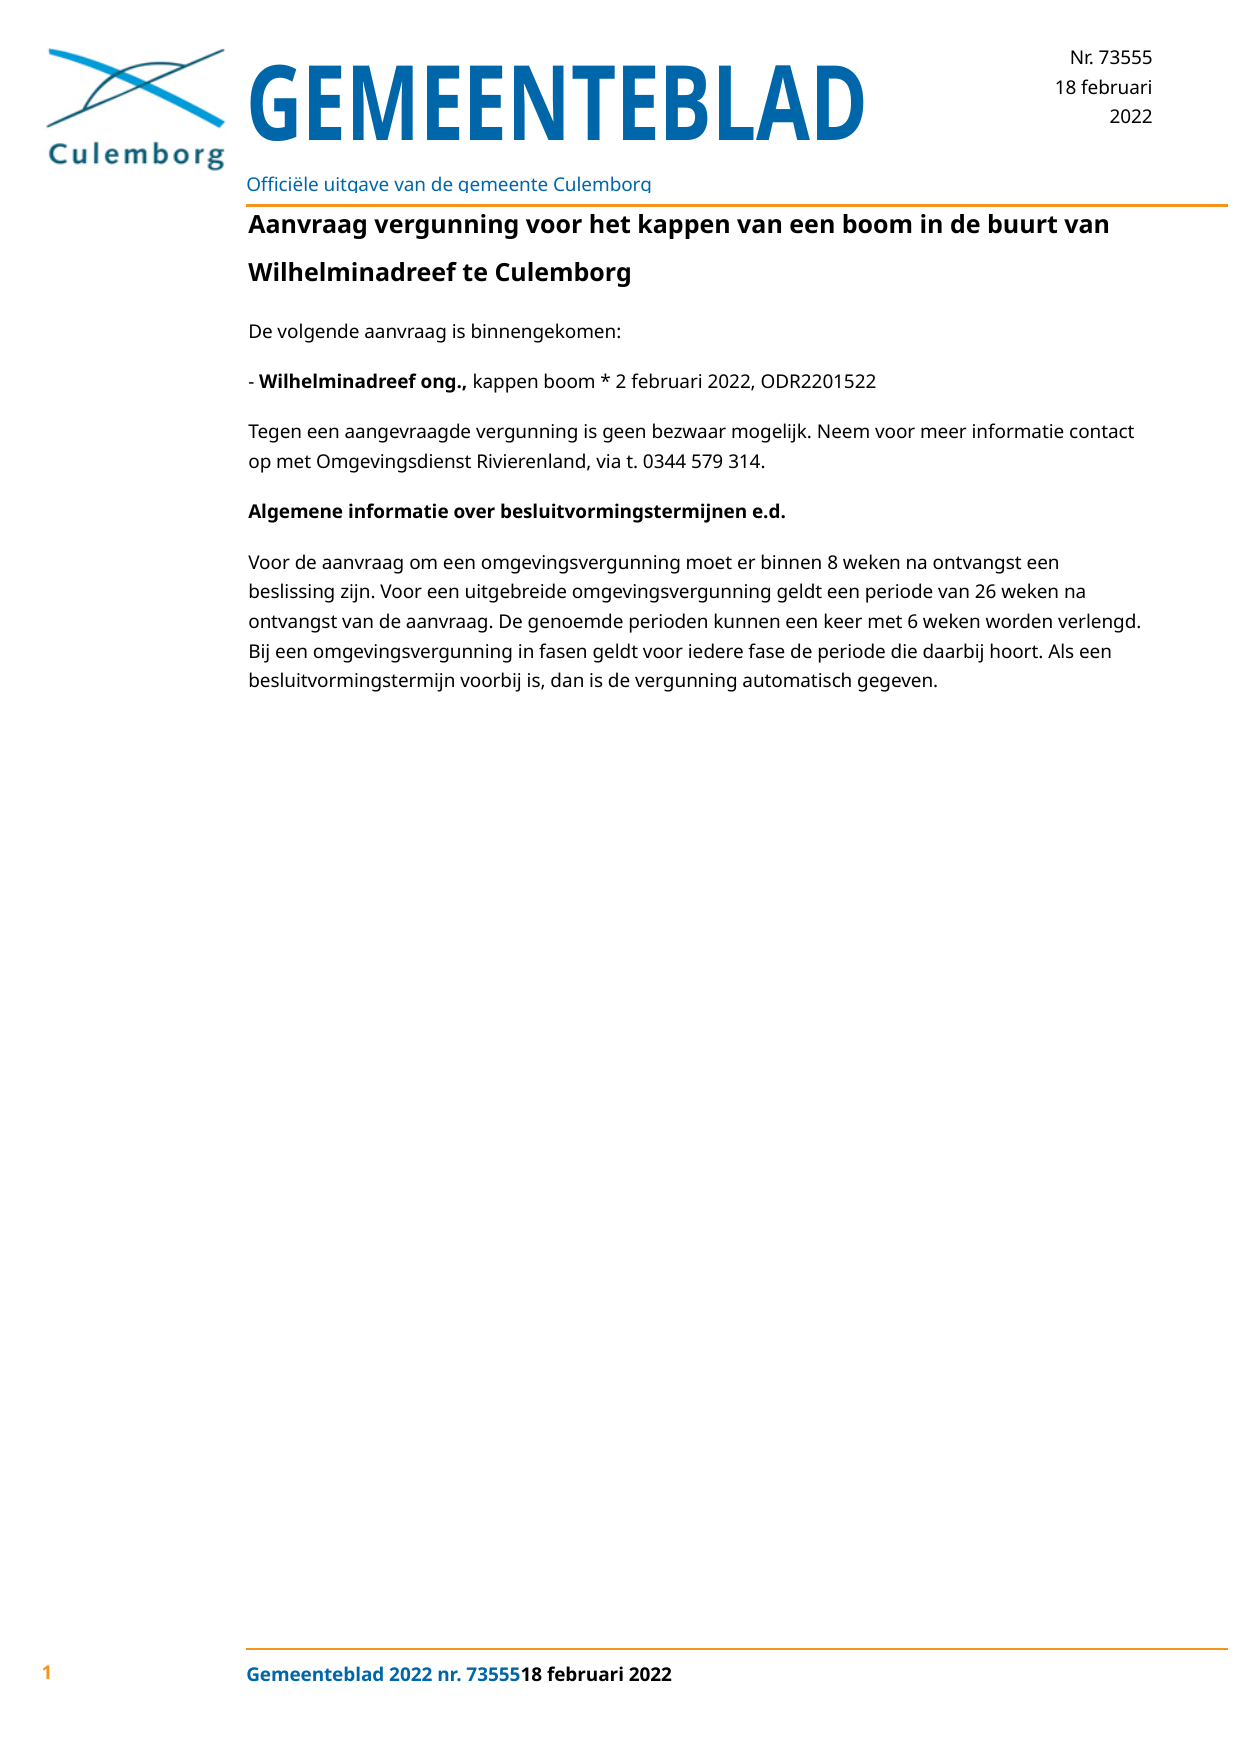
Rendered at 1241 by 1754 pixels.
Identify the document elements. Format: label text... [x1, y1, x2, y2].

text Voor de aanvraag om een omgevingsvergunning moet er binnen 8 weken na ontvangst een beslissing zijn. Voor een uitgebreide omgevingsvergunning geldt een periode van 26 weken na ontvangst van de aanvraag. De genoemde perioden kunnen een keer met 6 weken worden verlengd. Bij een omgevingsvergunning in fasen geldt voor iedere fase de periode die daarbij hoort. Als een besluitvormingstermijn voorbij is, dan is de vergunning automatisch gegeven. [248, 549, 1152, 693]
picture [41, 47, 231, 172]
text De volgende aanvraag is binnengekomen: [248, 318, 1152, 344]
text - Wilhelminadreef ong., kappen boom * 2 februari 2022, ODR2201522 [248, 368, 1152, 394]
text Tegen een aangevraagde vergunning is geen bezwaar mogelijk. Neem voor meer informatie contact op met Omgevingsdienst Rivierenland, via t. 0344 579 314. [248, 419, 1152, 474]
text Algemene informatie over besluitvormingstermijnen e.d. [248, 499, 1152, 524]
text Aanvraag vergunning voor het kappen van een boom in de buurt van Wilhelminadreef te Culemborg [248, 207, 1152, 288]
